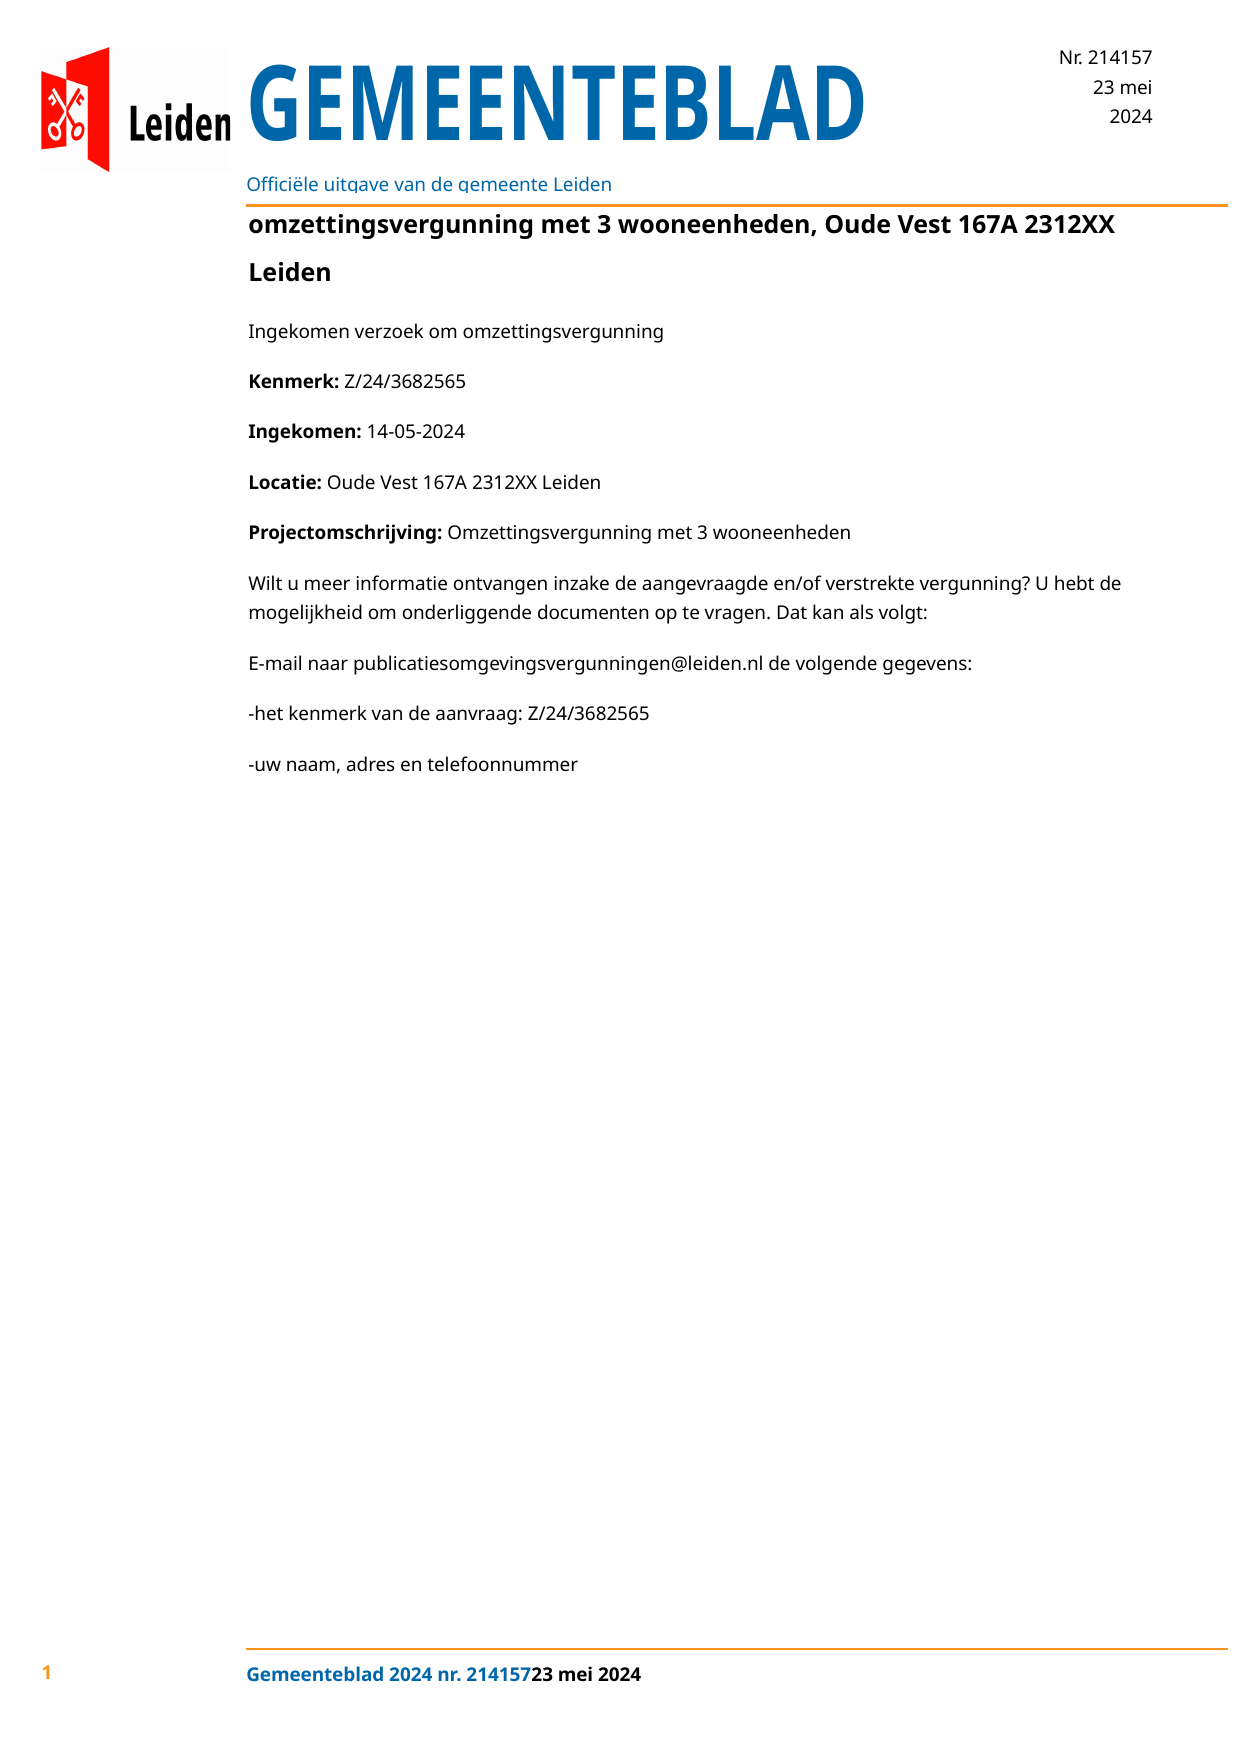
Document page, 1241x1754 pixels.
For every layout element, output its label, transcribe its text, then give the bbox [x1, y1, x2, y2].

text -het kenmerk van de aanvraag: Z/24/3682565 [248, 700, 1152, 726]
text Projectomschrijving: Omzettingsvergunning met 3 wooneenheden [248, 519, 1152, 545]
text Kenmerk: Z/24/3682565 [248, 368, 1152, 394]
picture [41, 47, 231, 172]
text omzettingsvergunning met 3 wooneenheden, Oude Vest 167A 2312XX Leiden [248, 207, 1152, 288]
text Ingekomen: 14-05-2024 [248, 419, 1152, 444]
text E-mail naar publicatiesomgevingsvergunningen@leiden.nl de volgende gegevens: [248, 650, 1152, 676]
text -uw naam, adres en telefoonnummer [248, 751, 1152, 777]
text Ingekomen verzoek om omzettingsvergunning [248, 318, 1152, 344]
text Locatie: Oude Vest 167A 2312XX Leiden [248, 469, 1152, 495]
text Wilt u meer informatie ontvangen inzake de aangevraagde en/of verstrekte vergunning? U hebt de mogelijkheid om onderliggende documenten op te vragen. Dat kan als volgt: [248, 570, 1152, 625]
